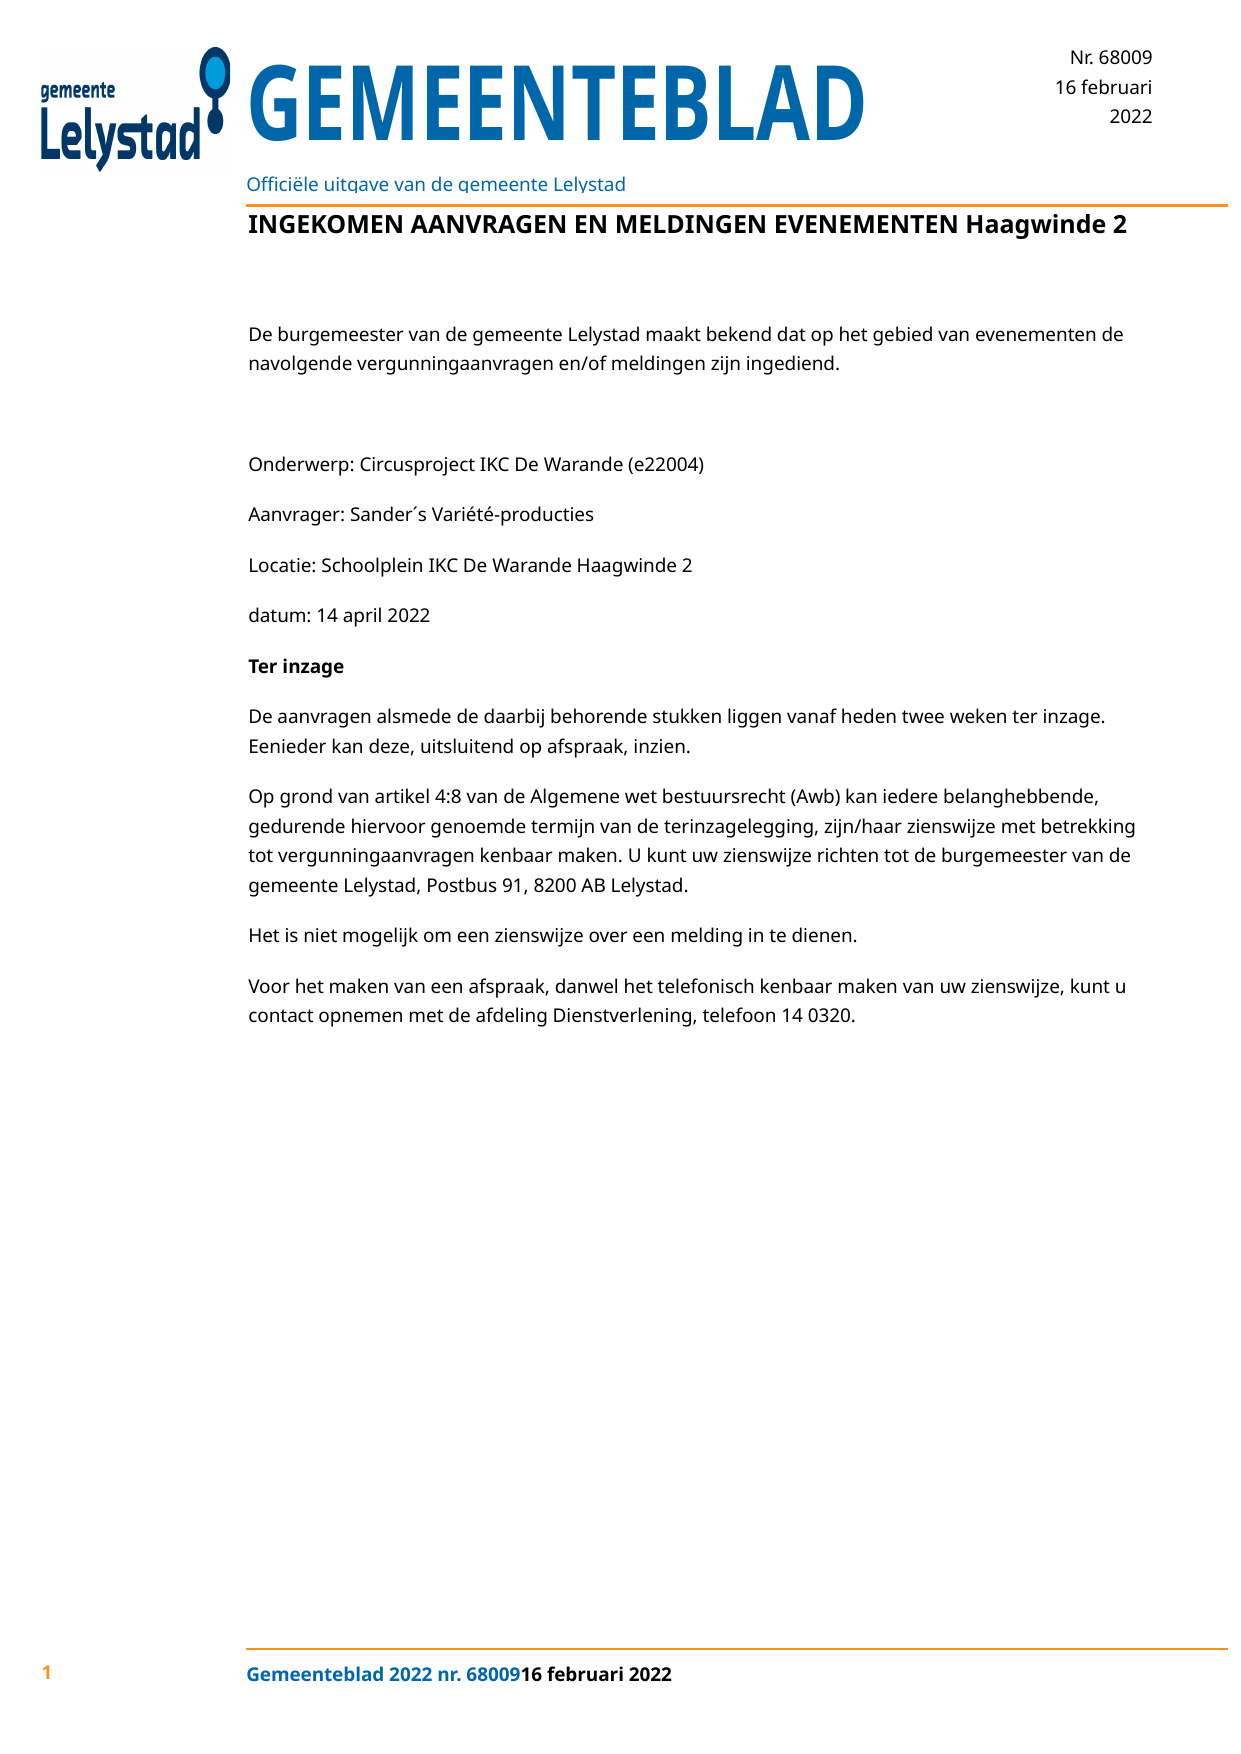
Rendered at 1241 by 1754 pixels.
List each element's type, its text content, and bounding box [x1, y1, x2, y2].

text De aanvragen alsmede de daarbij behorende stukken liggen vanaf heden twee weken ter inzage. Eenieder kan deze, uitsluitend op afspraak, inzien. [248, 703, 1152, 758]
text Ter inzage [248, 653, 1152, 678]
text INGEKOMEN AANVRAGEN EN MELDINGEN EVENEMENTEN Haagwinde 2 [248, 207, 1152, 241]
text Aanvrager: Sander´s Variété-producties [248, 502, 1152, 527]
text Locatie: Schoolplein IKC De Warande Haagwinde 2 [248, 552, 1152, 578]
text datum: 14 april 2022 [248, 602, 1152, 628]
text Op grond van artikel 4:8 van de Algemene wet bestuursrecht (Awb) kan iedere belanghebbende, gedurende hiervoor genoemde termijn van de terinzagelegging, zijn/haar zienswijze met betrekking tot vergunningaanvragen kenbaar maken. U kunt uw zienswijze richten tot de burgemeester van de gemeente Lelystad, Postbus 91, 8200 AB Lelystad. [248, 783, 1152, 898]
text Voor het maken van een afspraak, danwel het telefonisch kenbaar maken van uw zienswijze, kunt u contact opnemen met de afdeling Dienstverlening, telefoon 14 0320. [248, 973, 1152, 1028]
text De burgemeester van de gemeente Lelystad maakt bekend dat op het gebied van evenementen de navolgende vergunningaanvragen en/of meldingen zijn ingediend. [248, 321, 1152, 376]
text Het is niet mogelijk om een zienswijze over een melding in te dienen. [248, 922, 1152, 948]
picture [41, 47, 231, 172]
text Onderwerp: Circusproject IKC De Warande (e22004) [248, 451, 1152, 477]
